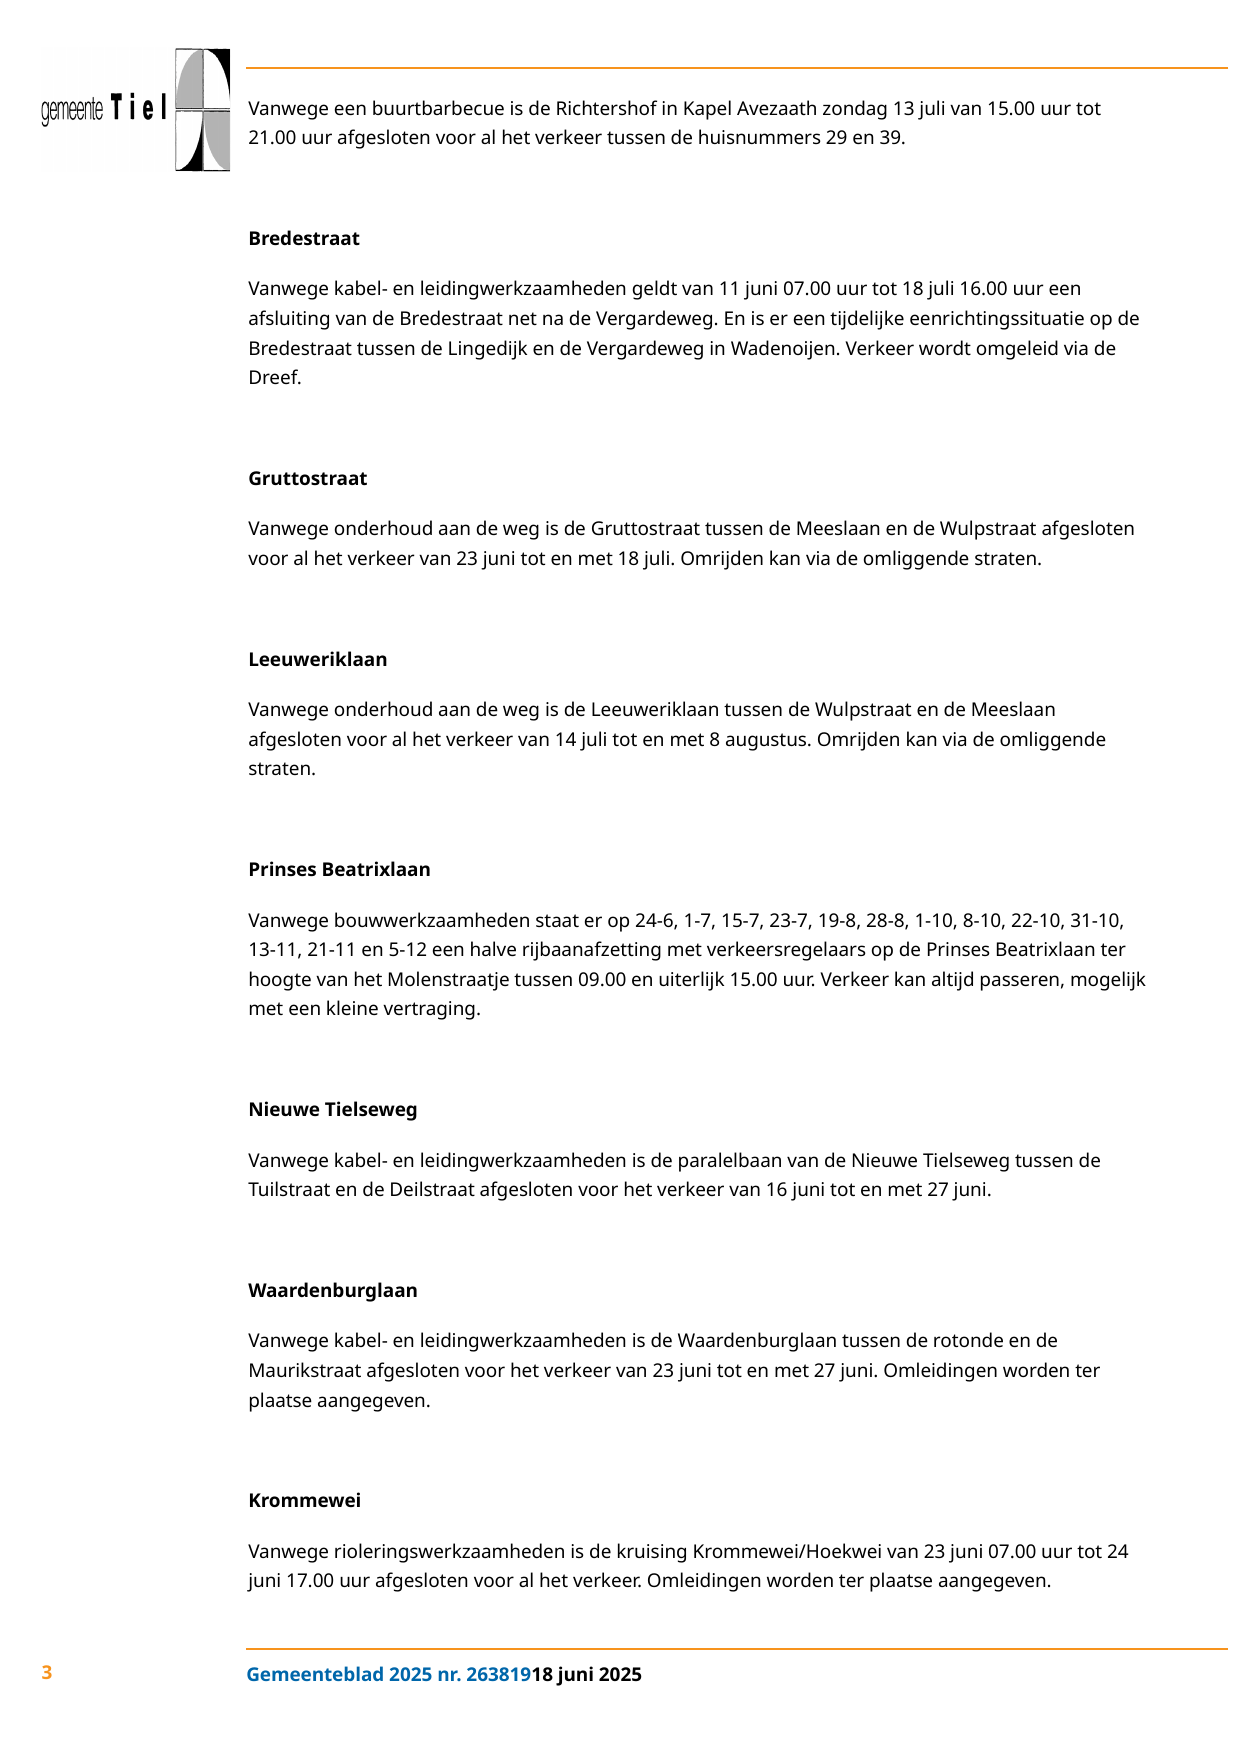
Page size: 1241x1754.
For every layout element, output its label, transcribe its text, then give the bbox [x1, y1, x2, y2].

text Vanwege kabel- en leidingwerkzaamheden is de paralelbaan van de Nieuwe Tielseweg tussen de Tuilstraat en de Deilstraat afgesloten voor het verkeer van 16 juni tot en met 27 juni. [248, 1147, 1152, 1202]
text Nieuwe Tielseweg [248, 1096, 1152, 1122]
text Vanwege een buurtbarbecue is de Richtershof in Kapel Avezaath zondag 13 juli van 15.00 uur tot 21.00 uur afgesloten voor al het verkeer tussen de huisnummers 29 en 39. [248, 95, 1152, 150]
text Waardenburglaan [248, 1277, 1152, 1303]
text Vanwege kabel- en leidingwerkzaamheden is de Waardenburglaan tussen de rotonde en de Maurikstraat afgesloten voor het verkeer van 23 juni tot en met 27 juni. Omleidingen worden ter plaatse aangegeven. [248, 1328, 1152, 1413]
text Bredestraat [248, 225, 1152, 251]
picture [41, 47, 231, 172]
text Vanwege kabel- en leidingwerkzaamheden geldt van 11 juni 07.00 uur tot 18 juli 16.00 uur een afsluiting van de Bredestraat net na de Vergardeweg. En is er een tijdelijke eenrichtingssituatie op de Bredestraat tussen de Lingedijk en de Vergardeweg in Wadenoijen. Verkeer wordt omgeleid via de Dreef. [248, 276, 1152, 390]
text Krommewei [248, 1488, 1152, 1513]
text Leeuweriklaan [248, 646, 1152, 672]
text Vanwege bouwwerkzaamheden staat er op 24-6, 1-7, 15-7, 23-7, 19-8, 28-8, 1-10, 8-10, 22-10, 31-10, 13-11, 21-11 en 5-12 een halve rijbaanafzetting met verkeersregelaars op de Prinses Beatrixlaan ter hoogte van het Molenstraatje tussen 09.00 en uiterlijk 15.00 uur. Verkeer kan altijd passeren, mogelijk met een kleine vertraging. [248, 907, 1152, 1021]
text Gruttostraat [248, 465, 1152, 491]
text Vanwege rioleringswerkzaamheden is de kruising Krommewei/Hoekwei van 23 juni 07.00 uur tot 24 juni 17.00 uur afgesloten voor al het verkeer. Omleidingen worden ter plaatse aangegeven. [248, 1538, 1152, 1593]
text Vanwege onderhoud aan de weg is de Gruttostraat tussen de Meeslaan en de Wulpstraat afgesloten voor al het verkeer van 23 juni tot en met 18 juli. Omrijden kan via de omliggende straten. [248, 516, 1152, 571]
text Vanwege onderhoud aan de weg is de Leeuweriklaan tussen de Wulpstraat en de Meeslaan afgesloten voor al het verkeer van 14 juli tot en met 8 augustus. Omrijden kan via de omliggende straten. [248, 696, 1152, 781]
text Prinses Beatrixlaan [248, 856, 1152, 882]
